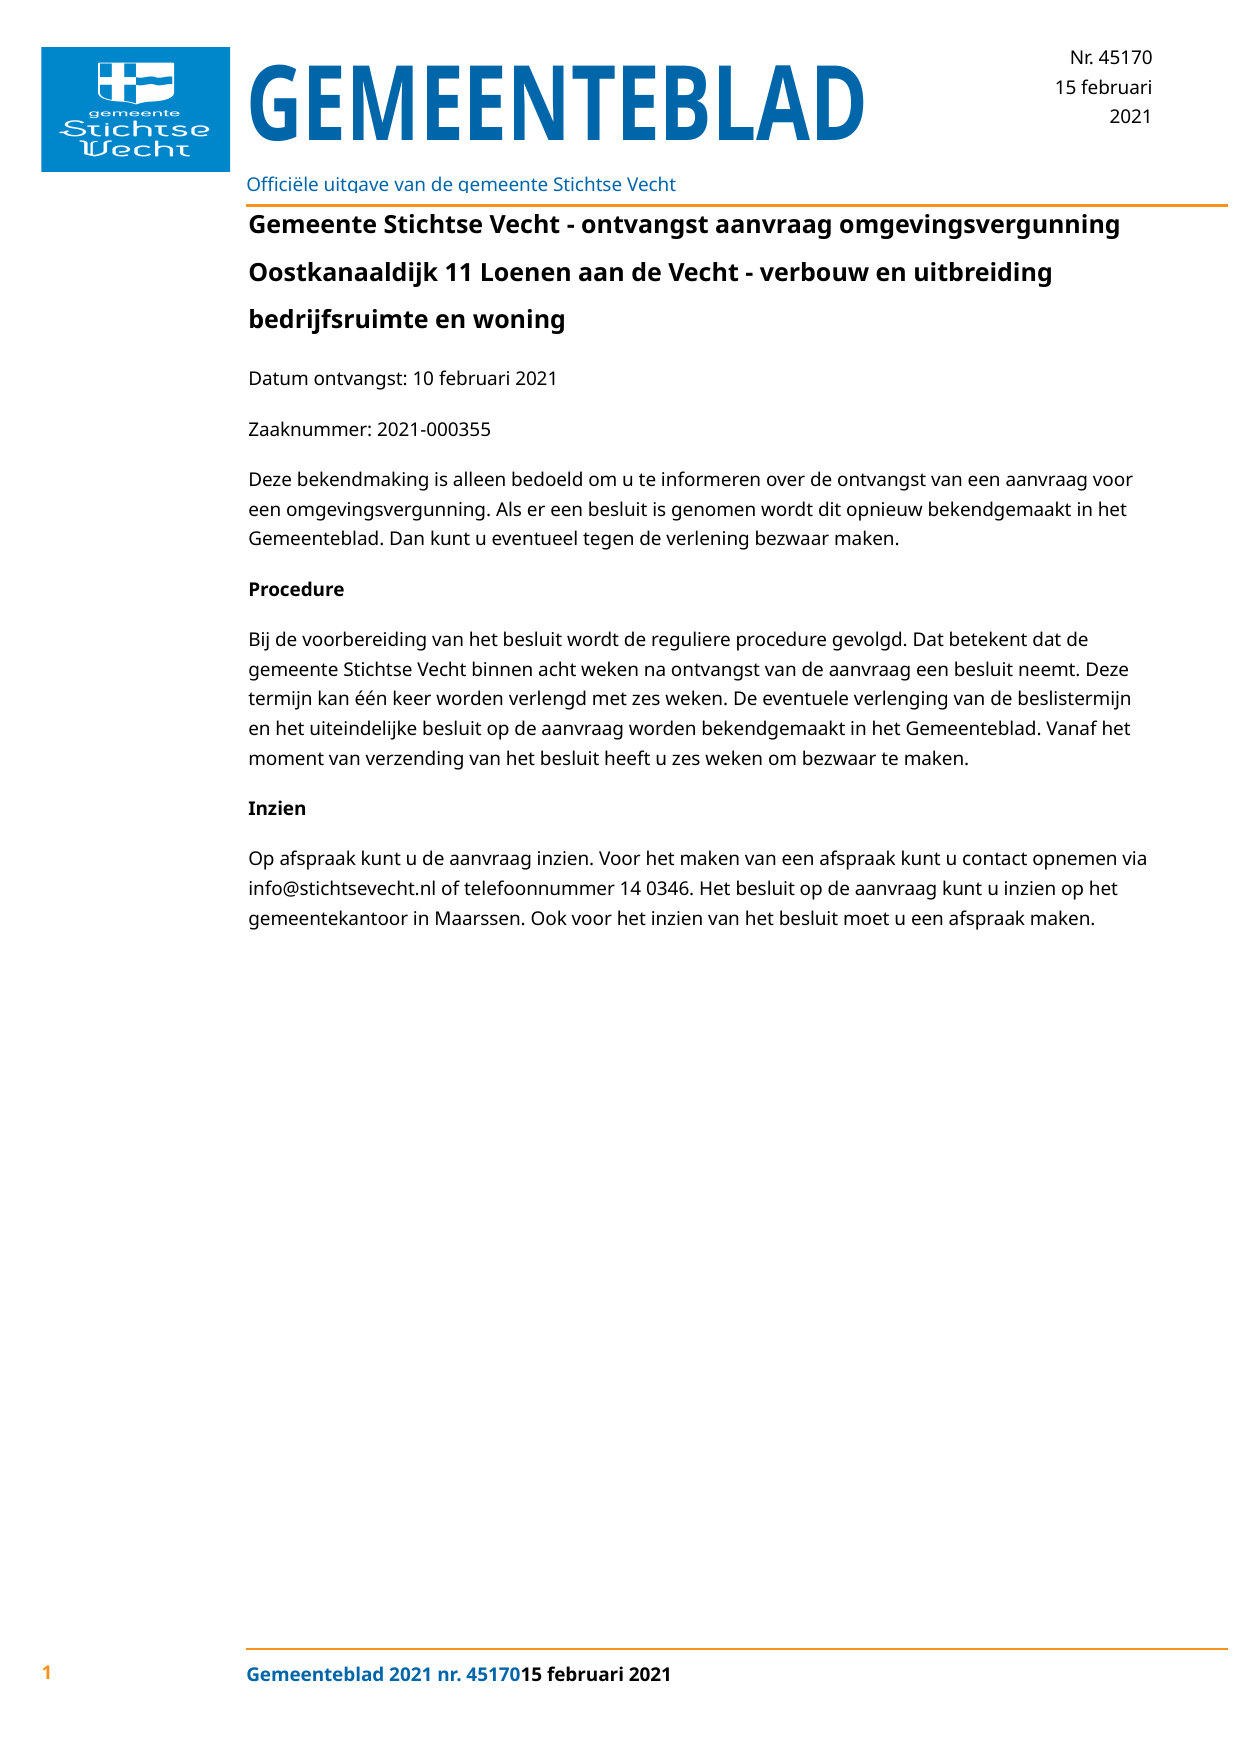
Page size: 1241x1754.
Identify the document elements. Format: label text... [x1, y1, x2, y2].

text Gemeente Stichtse Vecht - ontvangst aanvraag omgevingsvergunning Oostkanaaldijk 11 Loenen aan de Vecht - verbouw en uitbreiding bedrijfsruimte en woning [248, 207, 1152, 336]
text Inzien [248, 795, 1152, 821]
text Bij de voorbereiding van het besluit wordt de reguliere procedure gevolgd. Dat betekent dat de gemeente Stichtse Vecht binnen acht weken na ontvangst van de aanvraag een besluit neemt. Deze termijn kan één keer worden verlengd met zes weken. De eventuele verlenging van de beslistermijn en het uiteindelijke besluit op de aanvraag worden bekendgemaakt in het Gemeenteblad. Vanaf het moment van verzending van het besluit heeft u zes weken om bezwaar te maken. [248, 626, 1152, 770]
text Datum ontvangst: 10 februari 2021 [248, 366, 1152, 391]
text Procedure [248, 576, 1152, 602]
text Deze bekendmaking is alleen bedoeld om u te informeren over de ontvangst van een aanvraag voor een omgevingsvergunning. Als er een besluit is genomen wordt dit opnieuw bekendgemaakt in het Gemeenteblad. Dan kunt u eventueel tegen de verlening bezwaar maken. [248, 466, 1152, 551]
text Zaaknummer: 2021-000355 [248, 416, 1152, 442]
text Op afspraak kunt u de aanvraag inzien. Voor het maken van een afspraak kunt u contact opnemen via info@stichtsevecht.nl of telefoonnummer 14 0346. Het besluit op de aanvraag kunt u inzien op het gemeentekantoor in Maarssen. Ook voor het inzien van het besluit moet u een afspraak maken. [248, 846, 1152, 930]
picture [137, 63, 174, 103]
picture [99, 63, 135, 101]
